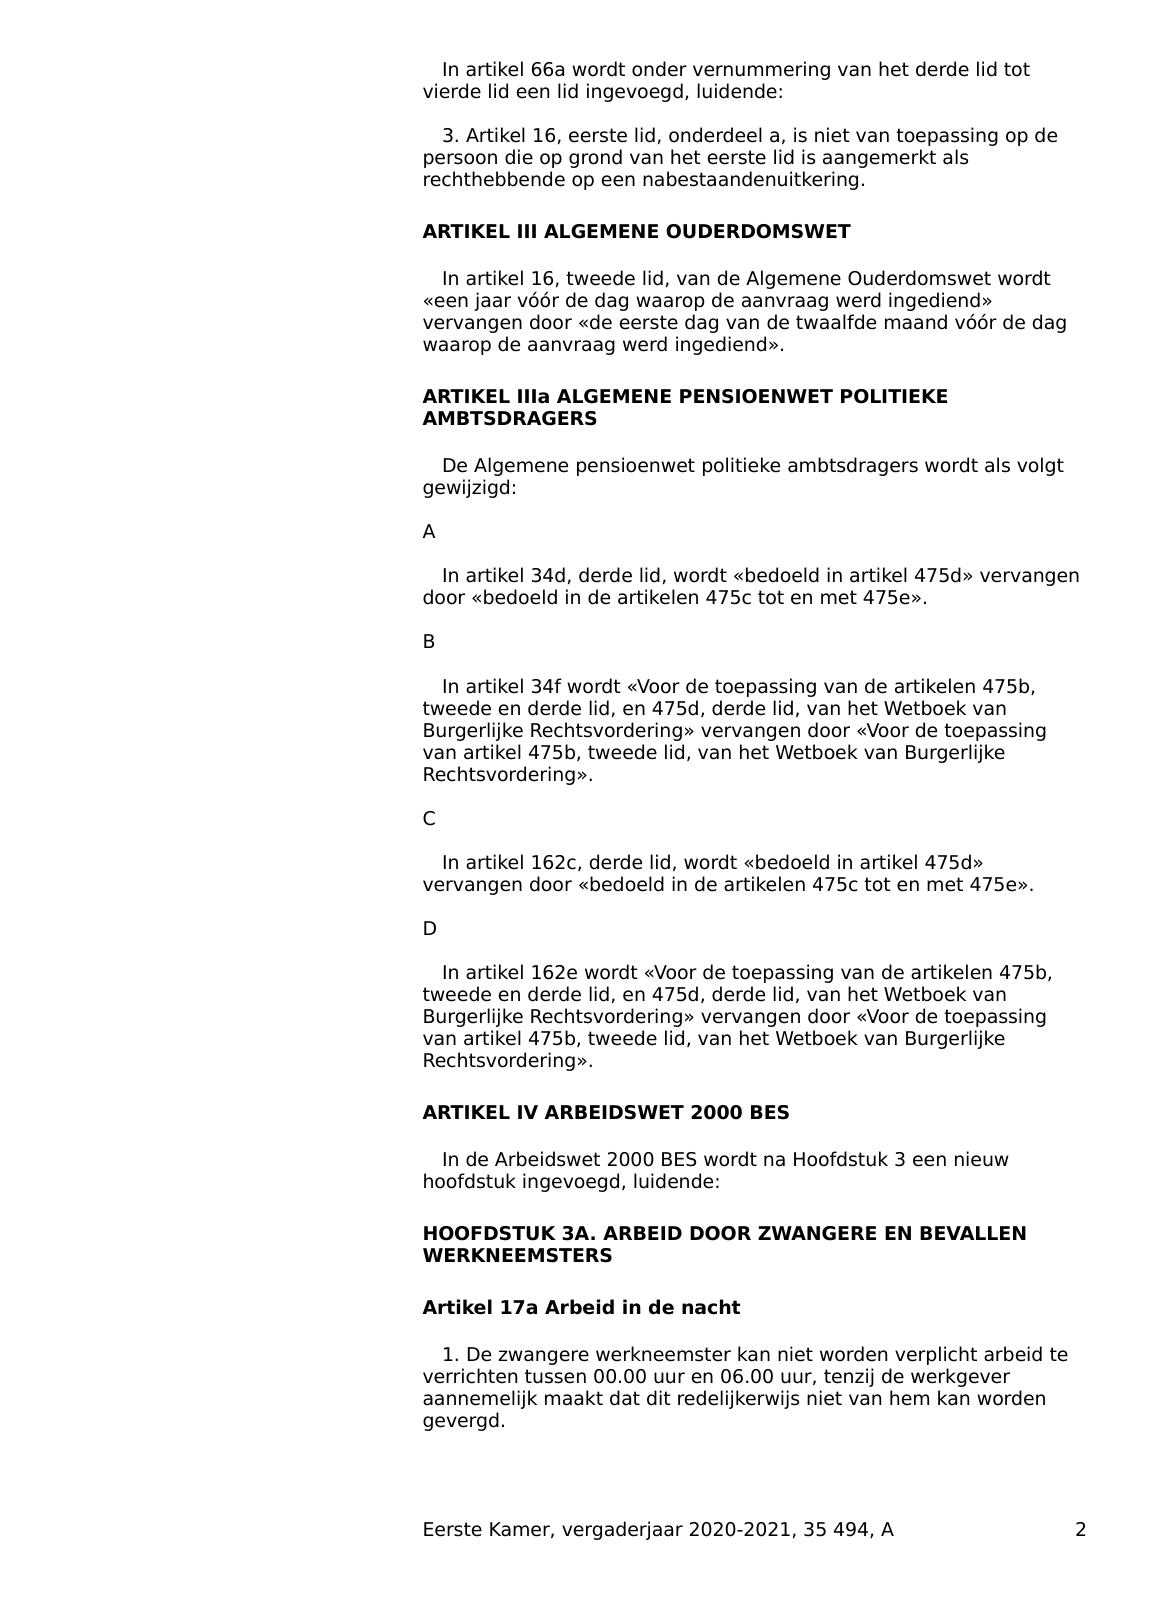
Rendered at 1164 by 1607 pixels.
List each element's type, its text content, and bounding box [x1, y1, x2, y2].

subtitle HOOFDSTUK 3A. ARBEID DOOR ZWANGERE EN BEVALLEN WERKNEEMSTERS [422, 1223, 1087, 1267]
text C [422, 808, 1087, 830]
text B [422, 631, 1087, 653]
text A [422, 521, 1087, 543]
subtitle Artikel 17a Arbeid in de nacht [422, 1297, 1087, 1319]
text In artikel 66a wordt onder vernummering van het derde lid tot vierde lid een lid ingevoegd, luidende: [422, 59, 1087, 103]
text D [422, 918, 1087, 940]
text De Algemene pensioenwet politieke ambtsdragers wordt als volgt gewijzigd: [422, 455, 1087, 499]
text In artikel 34f wordt «Voor de toepassing van de artikelen 475b, tweede en derde lid, en 475d, derde lid, van het Wetboek van Burgerlijke Rechtsvordering» vervangen door «Voor de toepassing van artikel 475b, tweede lid, van het Wetboek van Burgerlijke Rechtsvordering». [422, 676, 1087, 786]
text In de Arbeidswet 2000 BES wordt na Hoofdstuk 3 een nieuw hoofdstuk ingevoegd, luidende: [422, 1149, 1087, 1193]
text 1. De zwangere werkneemster kan niet worden verplicht arbeid te verrichten tussen 00.00 uur en 06.00 uur, tenzij de werkgever aannemelijk maakt dat dit redelijkerwijs niet van hem kan worden gevergd. [422, 1344, 1087, 1432]
subtitle ARTIKEL IV ARBEIDSWET 2000 BES [422, 1102, 1087, 1124]
text In artikel 162e wordt «Voor de toepassing van de artikelen 475b, tweede en derde lid, en 475d, derde lid, van het Wetboek van Burgerlijke Rechtsvordering» vervangen door «Voor de toepassing van artikel 475b, tweede lid, van het Wetboek van Burgerlijke Rechtsvordering». [422, 962, 1087, 1072]
text In artikel 16, tweede lid, van de Algemene Ouderdomswet wordt «een jaar vóór de dag waarop de aanvraag werd ingediend» vervangen door «de eerste dag van de twaalfde maand vóór de dag waarop de aanvraag werd ingediend». [422, 268, 1087, 356]
subtitle ARTIKEL III ALGEMENE OUDERDOMSWET [422, 221, 1087, 243]
subtitle ARTIKEL IIIa ALGEMENE PENSIOENWET POLITIEKE AMBTSDRAGERS [422, 386, 1087, 430]
text 3. Artikel 16, eerste lid, onderdeel a, is niet van toepassing op de persoon die op grond van het eerste lid is aangemerkt als rechthebbende op een nabestaandenuitkering. [422, 125, 1087, 191]
text In artikel 162c, derde lid, wordt «bedoeld in artikel 475d» vervangen door «bedoeld in de artikelen 475c tot en met 475e». [422, 852, 1087, 896]
text In artikel 34d, derde lid, wordt «bedoeld in artikel 475d» vervangen door «bedoeld in de artikelen 475c tot en met 475e». [422, 565, 1087, 609]
